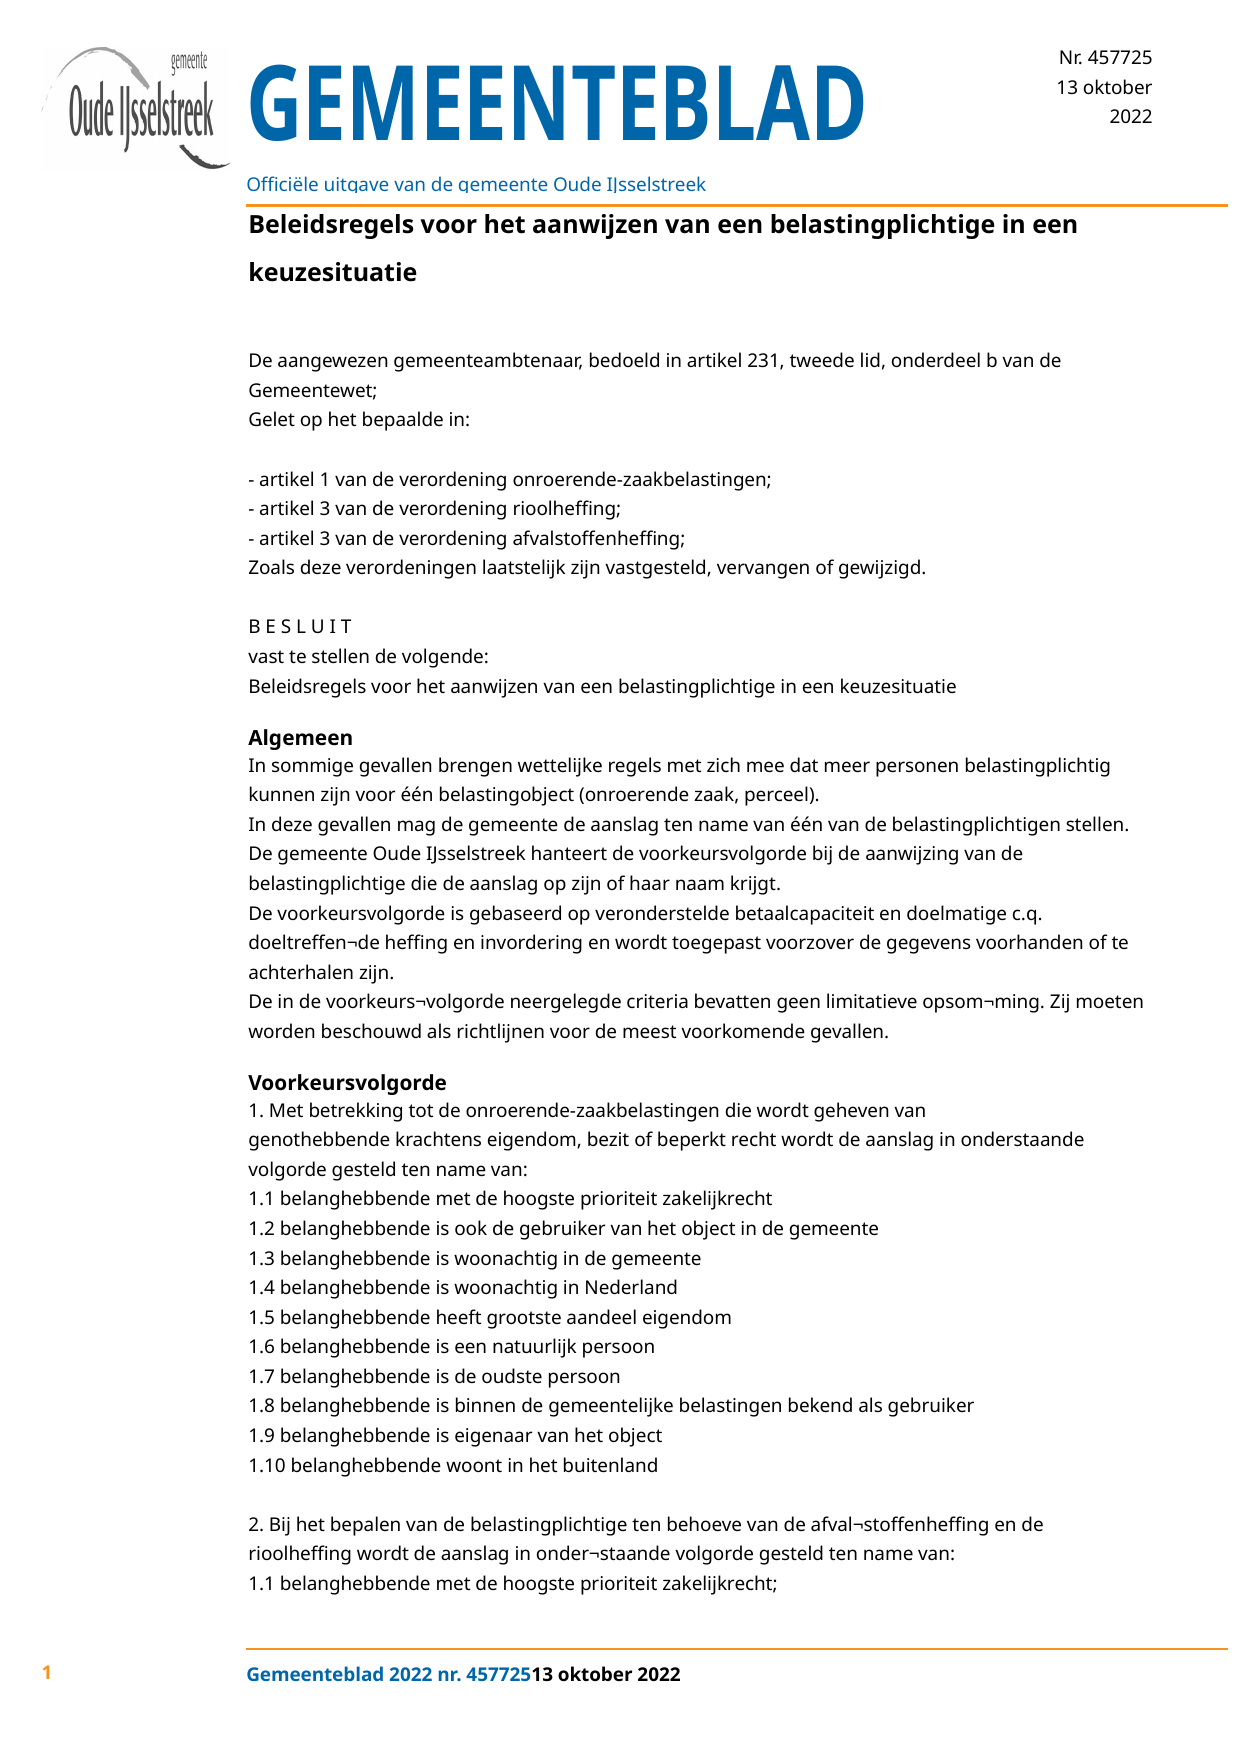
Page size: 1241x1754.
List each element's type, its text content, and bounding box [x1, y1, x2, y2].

text 1.9 belanghebbende is eigenaar van het object [248, 1422, 1152, 1448]
text genothebbende krachtens eigendom, bezit of beperkt recht wordt de aanslag in onderstaande volgorde gesteld ten name van: [248, 1126, 1152, 1182]
text 2. Bij het bepalen van de belastingplichtige ten behoeve van de afval¬stoffenheffing en de rioolheffing wordt de aanslag in onder¬staande volgorde gesteld ten name van: [248, 1511, 1152, 1566]
text De aangewezen gemeenteambtenaar, bedoeld in artikel 231, tweede lid, onderdeel b van de Gemeentewet; [248, 347, 1152, 403]
text 1.7 belanghebbende is de oudste persoon [248, 1363, 1152, 1389]
text In deze gevallen mag de gemeente de aanslag ten name van één van de belastingplichtigen stellen. De gemeente Oude IJsselstreek hanteert de voorkeursvolgorde bij de aanwijzing van de belastingplichtige die de aanslag op zijn of haar naam krijgt. [248, 811, 1152, 896]
text Algemeen [248, 723, 1152, 752]
text 1.6 belanghebbende is een natuurlijk persoon [248, 1333, 1152, 1359]
text 1.3 belanghebbende is woonachtig in de gemeente [248, 1245, 1152, 1271]
text 1. Met betrekking tot de onroerende-zaakbelastingen die wordt geheven van [248, 1097, 1152, 1123]
text 1.10 belanghebbende woont in het buitenland [248, 1452, 1152, 1478]
text 1.1 belanghebbende met de hoogste prioriteit zakelijkrecht [248, 1186, 1152, 1211]
text Beleidsregels voor het aanwijzen van een belastingplichtige in een keuzesituatie [248, 207, 1152, 288]
picture [41, 47, 231, 172]
text In sommige gevallen brengen wettelijke regels met zich mee dat meer personen belastingplichtig kunnen zijn voor één belastingobject (onroerende zaak, perceel). [248, 752, 1152, 807]
text De voorkeursvolgorde is gebaseerd op veronderstelde betaalcapaciteit en doelmatige c.q. doeltreffen¬de heffing en invordering en wordt toegepast voorzover de gegevens voorhanden of te achterhalen zijn. [248, 900, 1152, 984]
text B E S L U I T [248, 614, 1152, 639]
text 1.2 belanghebbende is ook de gebruiker van het object in de gemeente [248, 1215, 1152, 1241]
text - artikel 3 van de verordening rioolheffing; [248, 495, 1152, 521]
text 1.8 belanghebbende is binnen de gemeentelijke belastingen bekend als gebruiker [248, 1393, 1152, 1418]
text Gelet op het bepaalde in: [248, 407, 1152, 432]
text De in de voorkeurs¬volgorde neergelegde criteria bevatten geen limitatieve opsom¬ming. Zij moeten worden beschouwd als richtlijnen voor de meest voorkomende gevallen. [248, 988, 1152, 1044]
text Zoals deze verordeningen laatstelijk zijn vastgesteld, vervangen of gewijzigd. [248, 554, 1152, 580]
text Beleidsregels voor het aanwijzen van een belastingplichtige in een keuzesituatie [248, 673, 1152, 699]
text vast te stellen de volgende: [248, 643, 1152, 669]
text - artikel 3 van de verordening afvalstoffenheffing; [248, 525, 1152, 551]
text Voorkeursvolgorde [248, 1068, 1152, 1097]
text 1.5 belanghebbende heeft grootste aandeel eigendom [248, 1304, 1152, 1330]
text 1.1 belanghebbende met de hoogste prioriteit zakelijkrecht; [248, 1570, 1152, 1596]
text 1.4 belanghebbende is woonachtig in Nederland [248, 1274, 1152, 1300]
text - artikel 1 van de verordening onroerende-zaakbelastingen; [248, 466, 1152, 492]
